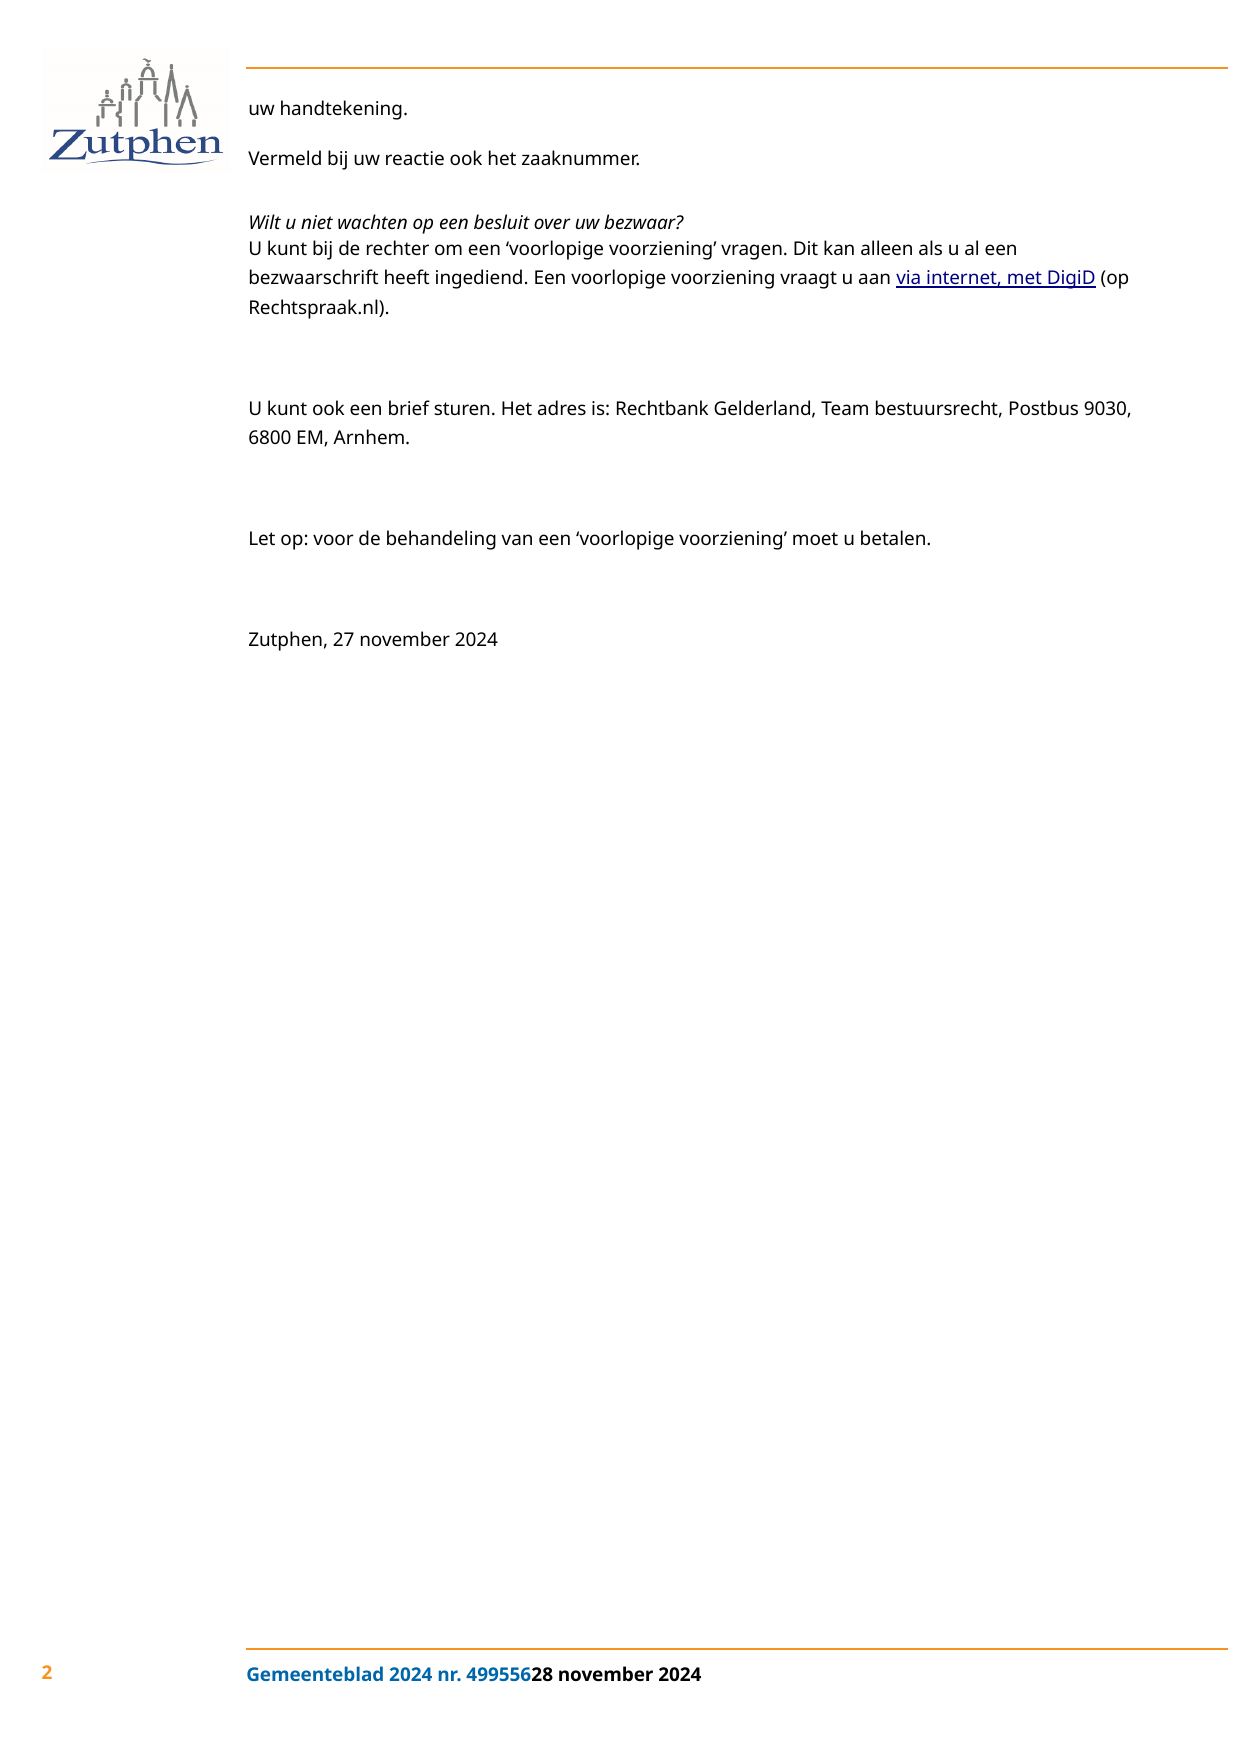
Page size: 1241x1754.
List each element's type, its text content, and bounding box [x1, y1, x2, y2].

text Wilt u niet wachten op een besluit over uw bezwaar? [248, 209, 1152, 235]
text Vermeld bij uw reactie ook het zaaknummer. [248, 145, 1152, 171]
text uw handtekening. [248, 95, 1152, 121]
text U kunt ook een brief sturen. Het adres is: Rechtbank Gelderland, Team bestuursrecht, Postbus 9030, 6800 EM, Arnhem. [248, 395, 1152, 450]
text Zutphen, 27 november 2024 [248, 626, 1152, 652]
picture [41, 47, 231, 172]
text Let op: voor de behandeling van een ‘voorlopige voorziening’ moet u betalen. [248, 525, 1152, 551]
text U kunt bij de rechter om een ‘voorlopige voorziening’ vragen. Dit kan alleen als u al een bezwaarschrift heeft ingediend. Een voorlopige voorziening vraagt u aan via internet, met DigiD (op Rechtspraak.nl). [248, 235, 1152, 320]
